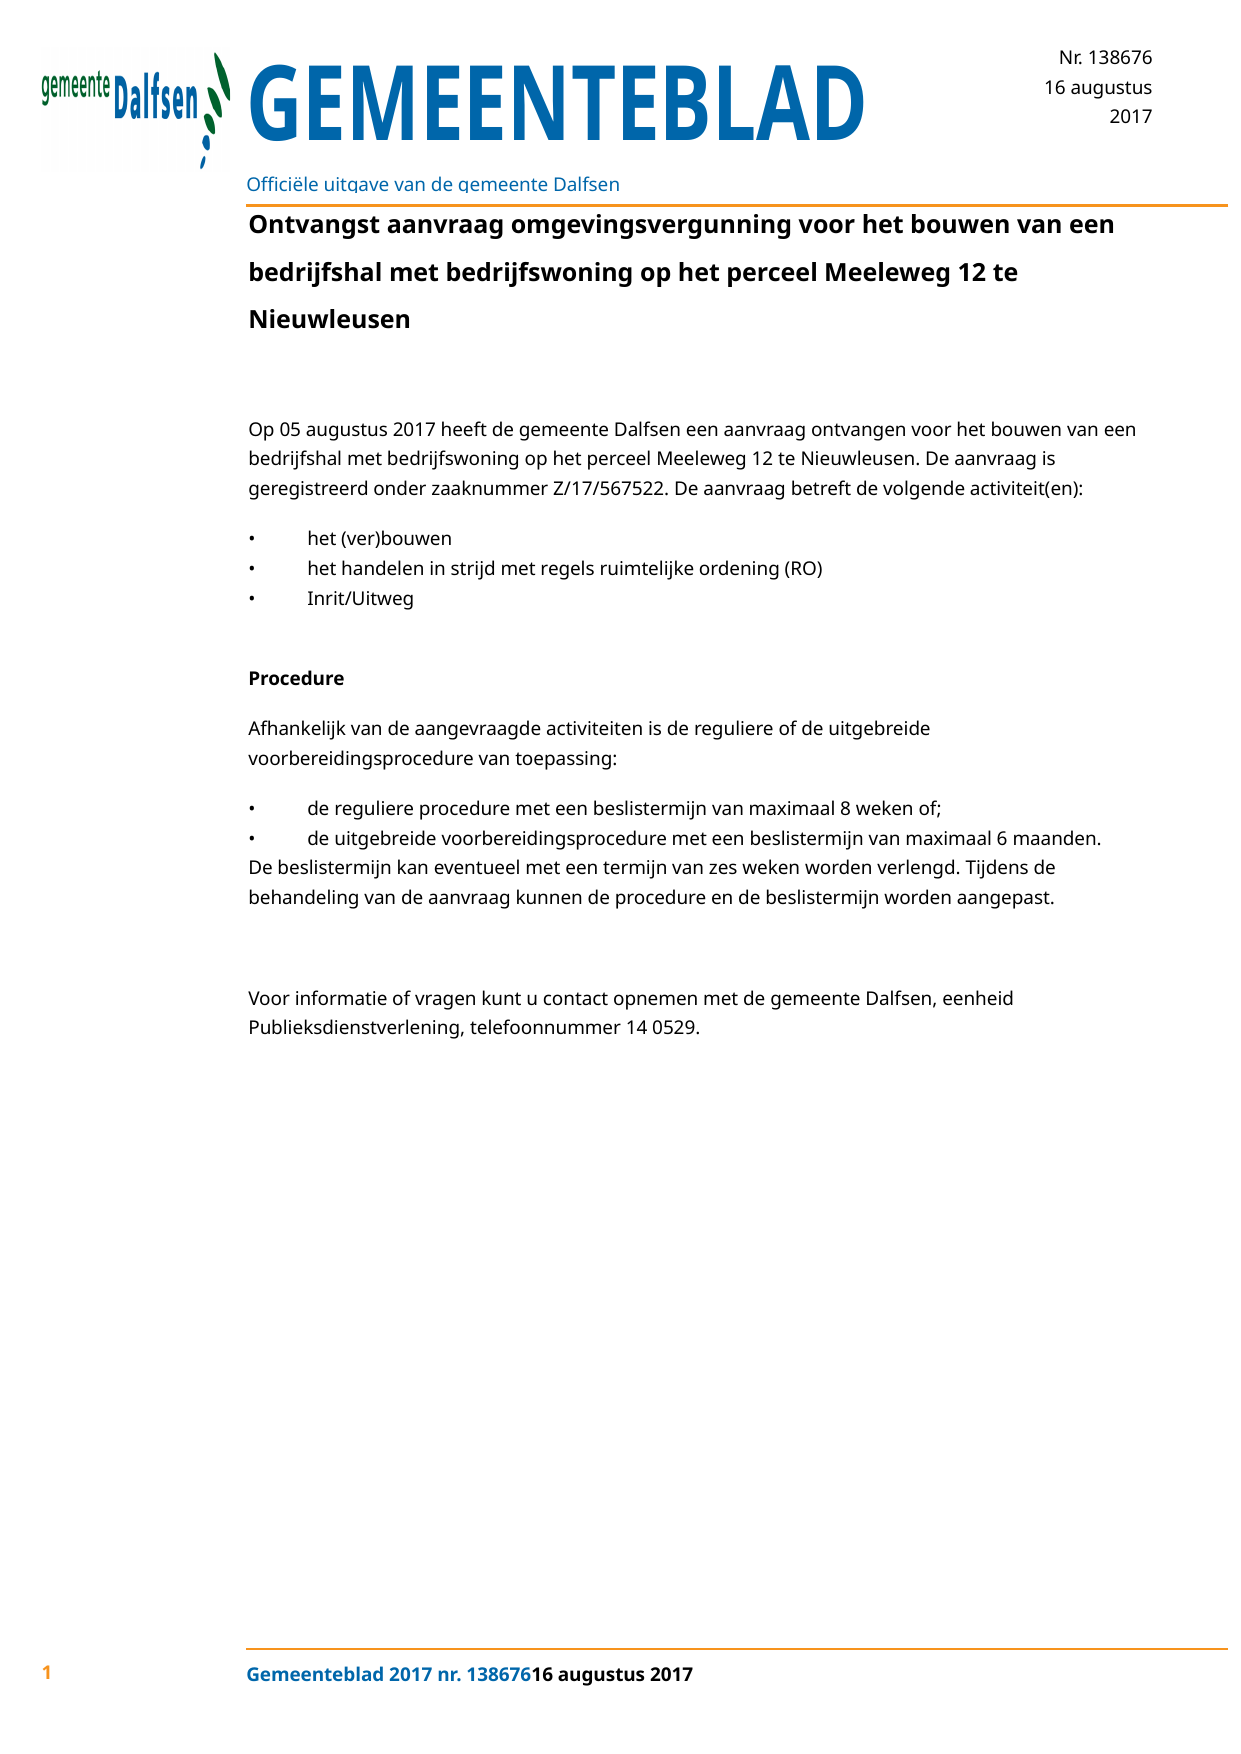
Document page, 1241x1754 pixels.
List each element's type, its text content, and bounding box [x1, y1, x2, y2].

text Ontvangst aanvraag omgevingsvergunning voor het bouwen van een bedrijfshal met bedrijfswoning op het perceel Meeleweg 12 te Nieuwleusen [248, 207, 1152, 336]
list het (ver)bouwen [248, 526, 1152, 551]
list het handelen in strijd met regels ruimtelijke ordening (RO) [248, 555, 1152, 581]
text Voor informatie of vragen kunt u contact opnemen met de gemeente Dalfsen, eenheid Publieksdienstverlening, telefoonnummer 14 0529. [248, 985, 1152, 1040]
text Afhankelijk van de aangevraagde activiteiten is de reguliere of de uitgebreide voorbereidingsprocedure van toepassing: [248, 715, 1152, 770]
text Op 05 augustus 2017 heeft de gemeente Dalfsen een aanvraag ontvangen voor het bouwen van een bedrijfshal met bedrijfswoning op het perceel Meeleweg 12 te Nieuwleusen. De aanvraag is geregistreerd onder zaaknummer Z/17/567522. De aanvraag betreft de volgende activiteit(en): [248, 416, 1152, 501]
picture [41, 47, 231, 172]
list de reguliere procedure met een beslistermijn van maximaal 8 weken of; [248, 795, 1152, 821]
list de uitgebreide voorbereidingsprocedure met een beslistermijn van maximaal 6 maanden. [248, 825, 1152, 850]
text De beslistermijn kan eventueel met een termijn van zes weken worden verlengd. Tijdens de behandeling van de aanvraag kunnen de procedure en de beslistermijn worden aangepast. [248, 854, 1152, 909]
text Procedure [248, 665, 1152, 690]
list Inrit/Uitweg [248, 585, 1152, 610]
